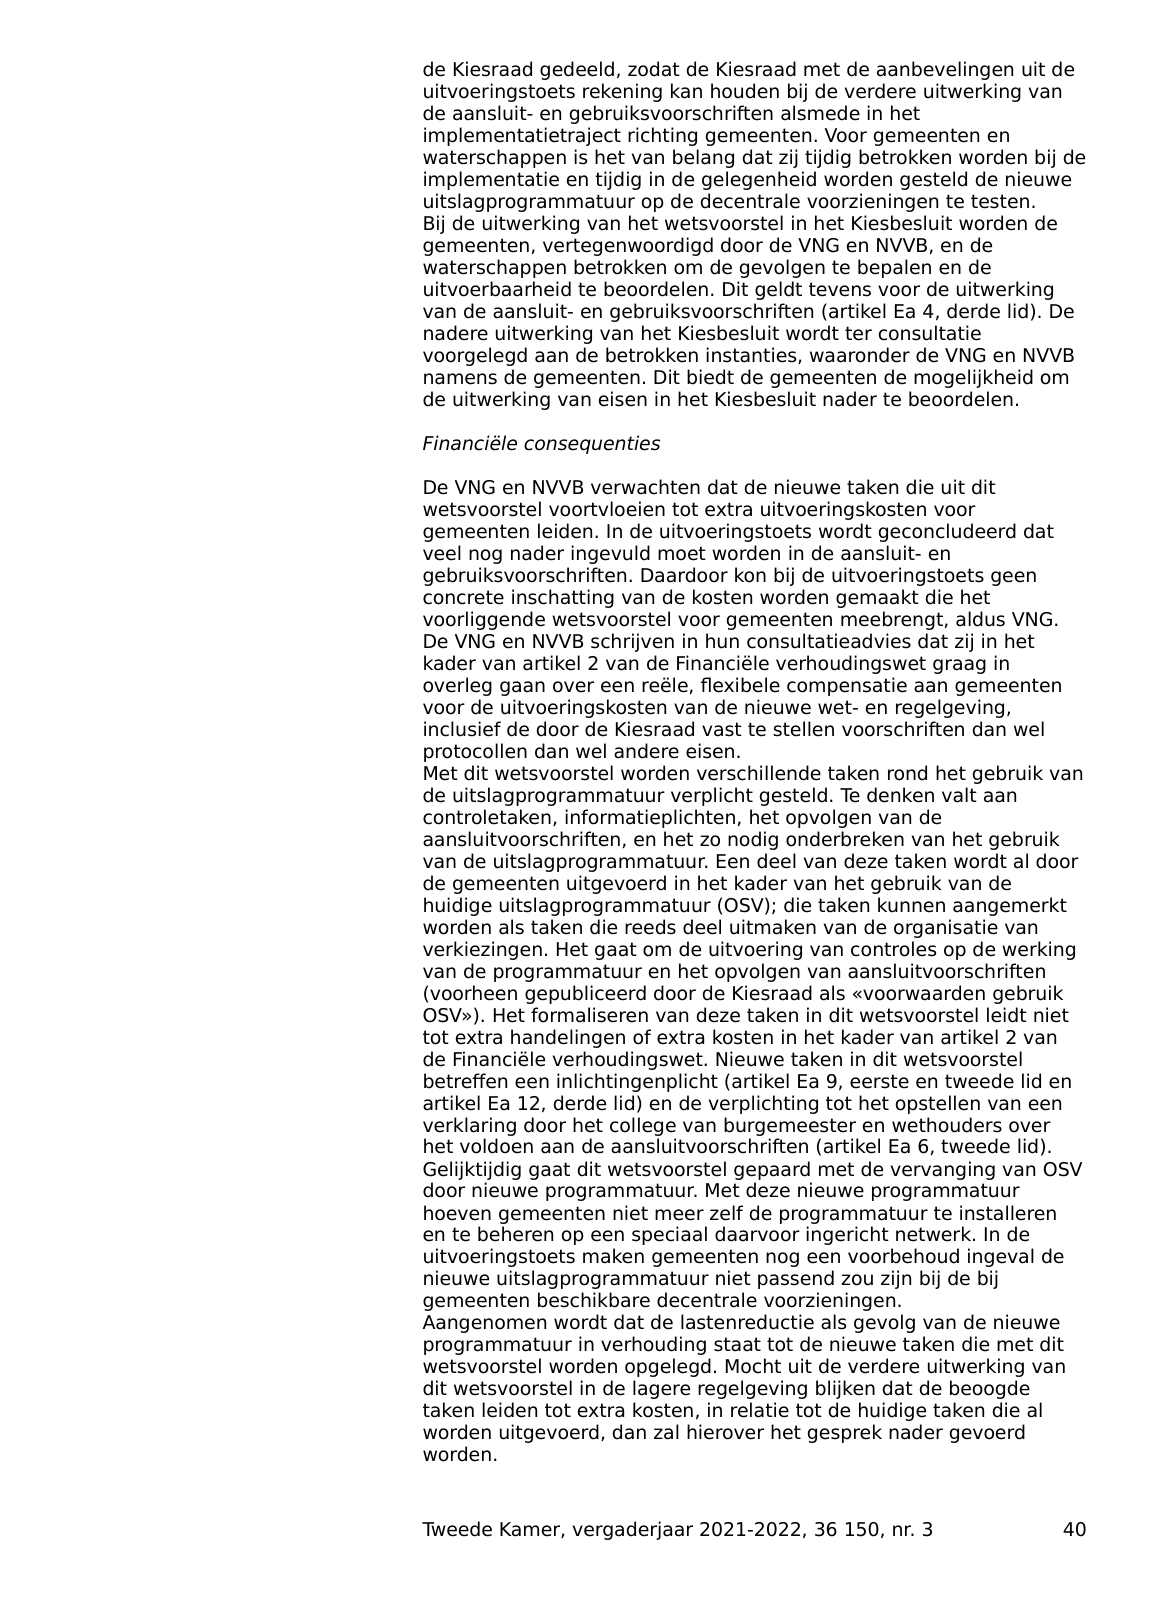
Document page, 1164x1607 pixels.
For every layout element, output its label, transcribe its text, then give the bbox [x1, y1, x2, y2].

text De VNG en NVVB verwachten dat de nieuwe taken die uit dit wetsvoorstel voortvloeien tot extra uitvoeringskosten voor gemeenten leiden. In de uitvoeringstoets wordt geconcludeerd dat veel nog nader ingevuld moet worden in de aansluit- en gebruiksvoorschriften. Daardoor kon bij de uitvoeringstoets geen concrete inschatting van de kosten worden gemaakt die het voorliggende wetsvoorstel voor gemeenten meebrengt, aldus VNG. De VNG en NVVB schrijven in hun consultatieadvies dat zij in het kader van artikel 2 van de Financiële verhoudingswet graag in overleg gaan over een reële, flexibele compensatie aan gemeenten voor de uitvoeringskosten van de nieuwe wet- en regelgeving, inclusief de door de Kiesraad vast te stellen voorschriften dan wel protocollen dan wel andere eisen. [422, 477, 1087, 763]
text Aangenomen wordt dat de lastenreductie als gevolg van de nieuwe programmatuur in verhouding staat tot de nieuwe taken die met dit wetsvoorstel worden opgelegd. Mocht uit de verdere uitwerking van dit wetsvoorstel in de lagere regelgeving blijken dat de beoogde taken leiden tot extra kosten, in relatie tot de huidige taken die al worden uitgevoerd, dan zal hierover het gesprek nader gevoerd worden. [422, 1312, 1087, 1466]
text de Kiesraad gedeeld, zodat de Kiesraad met de aanbevelingen uit de uitvoeringstoets rekening kan houden bij de verdere uitwerking van de aansluit- en gebruiksvoorschriften alsmede in het implementatietraject richting gemeenten. Voor gemeenten en waterschappen is het van belang dat zij tijdig betrokken worden bij de implementatie en tijdig in de gelegenheid worden gesteld de nieuwe uitslagprogrammatuur op de decentrale voorzieningen te testen. [422, 59, 1087, 213]
text Met dit wetsvoorstel worden verschillende taken rond het gebruik van de uitslagprogrammatuur verplicht gesteld. Te denken valt aan controletaken, informatieplichten, het opvolgen van de aansluitvoorschriften, en het zo nodig onderbreken van het gebruik van de uitslagprogrammatuur. Een deel van deze taken wordt al door de gemeenten uitgevoerd in het kader van het gebruik van de huidige uitslagprogrammatuur (OSV); die taken kunnen aangemerkt worden als taken die reeds deel uitmaken van de organisatie van verkiezingen. Het gaat om de uitvoering van controles op de werking van de programmatuur en het opvolgen van aansluitvoorschriften (voorheen gepubliceerd door de Kiesraad als «voorwaarden gebruik OSV»). Het formaliseren van deze taken in dit wetsvoorstel leidt niet tot extra handelingen of extra kosten in het kader van artikel 2 van de Financiële verhoudingswet. Nieuwe taken in dit wetsvoorstel betreffen een inlichtingenplicht (artikel Ea 9, eerste en tweede lid en artikel Ea 12, derde lid) en de verplichting tot het opstellen van een verklaring door het college van burgemeester en wethouders over het voldoen aan de aansluitvoorschriften (artikel Ea 6, tweede lid). Gelijktijdig gaat dit wetsvoorstel gepaard met de vervanging van OSV door nieuwe programmatuur. Met deze nieuwe programmatuur hoeven gemeenten niet meer zelf de programmatuur te installeren en te beheren op een speciaal daarvoor ingericht netwerk. In de uitvoeringstoets maken gemeenten nog een voorbehoud ingeval de nieuwe uitslagprogrammatuur niet passend zou zijn bij de bij gemeenten beschikbare decentrale voorzieningen. [422, 763, 1087, 1312]
subtitle Financiële consequenties [422, 433, 1087, 455]
text Bij de uitwerking van het wetsvoorstel in het Kiesbesluit worden de gemeenten, vertegenwoordigd door de VNG en NVVB, en de waterschappen betrokken om de gevolgen te bepalen en de uitvoerbaarheid te beoordelen. Dit geldt tevens voor de uitwerking van de aansluit- en gebruiksvoorschriften (artikel Ea 4, derde lid). De nadere uitwerking van het Kiesbesluit wordt ter consultatie voorgelegd aan de betrokken instanties, waaronder de VNG en NVVB namens de gemeenten. Dit biedt de gemeenten de mogelijkheid om de uitwerking van eisen in het Kiesbesluit nader te beoordelen. [422, 213, 1087, 411]
